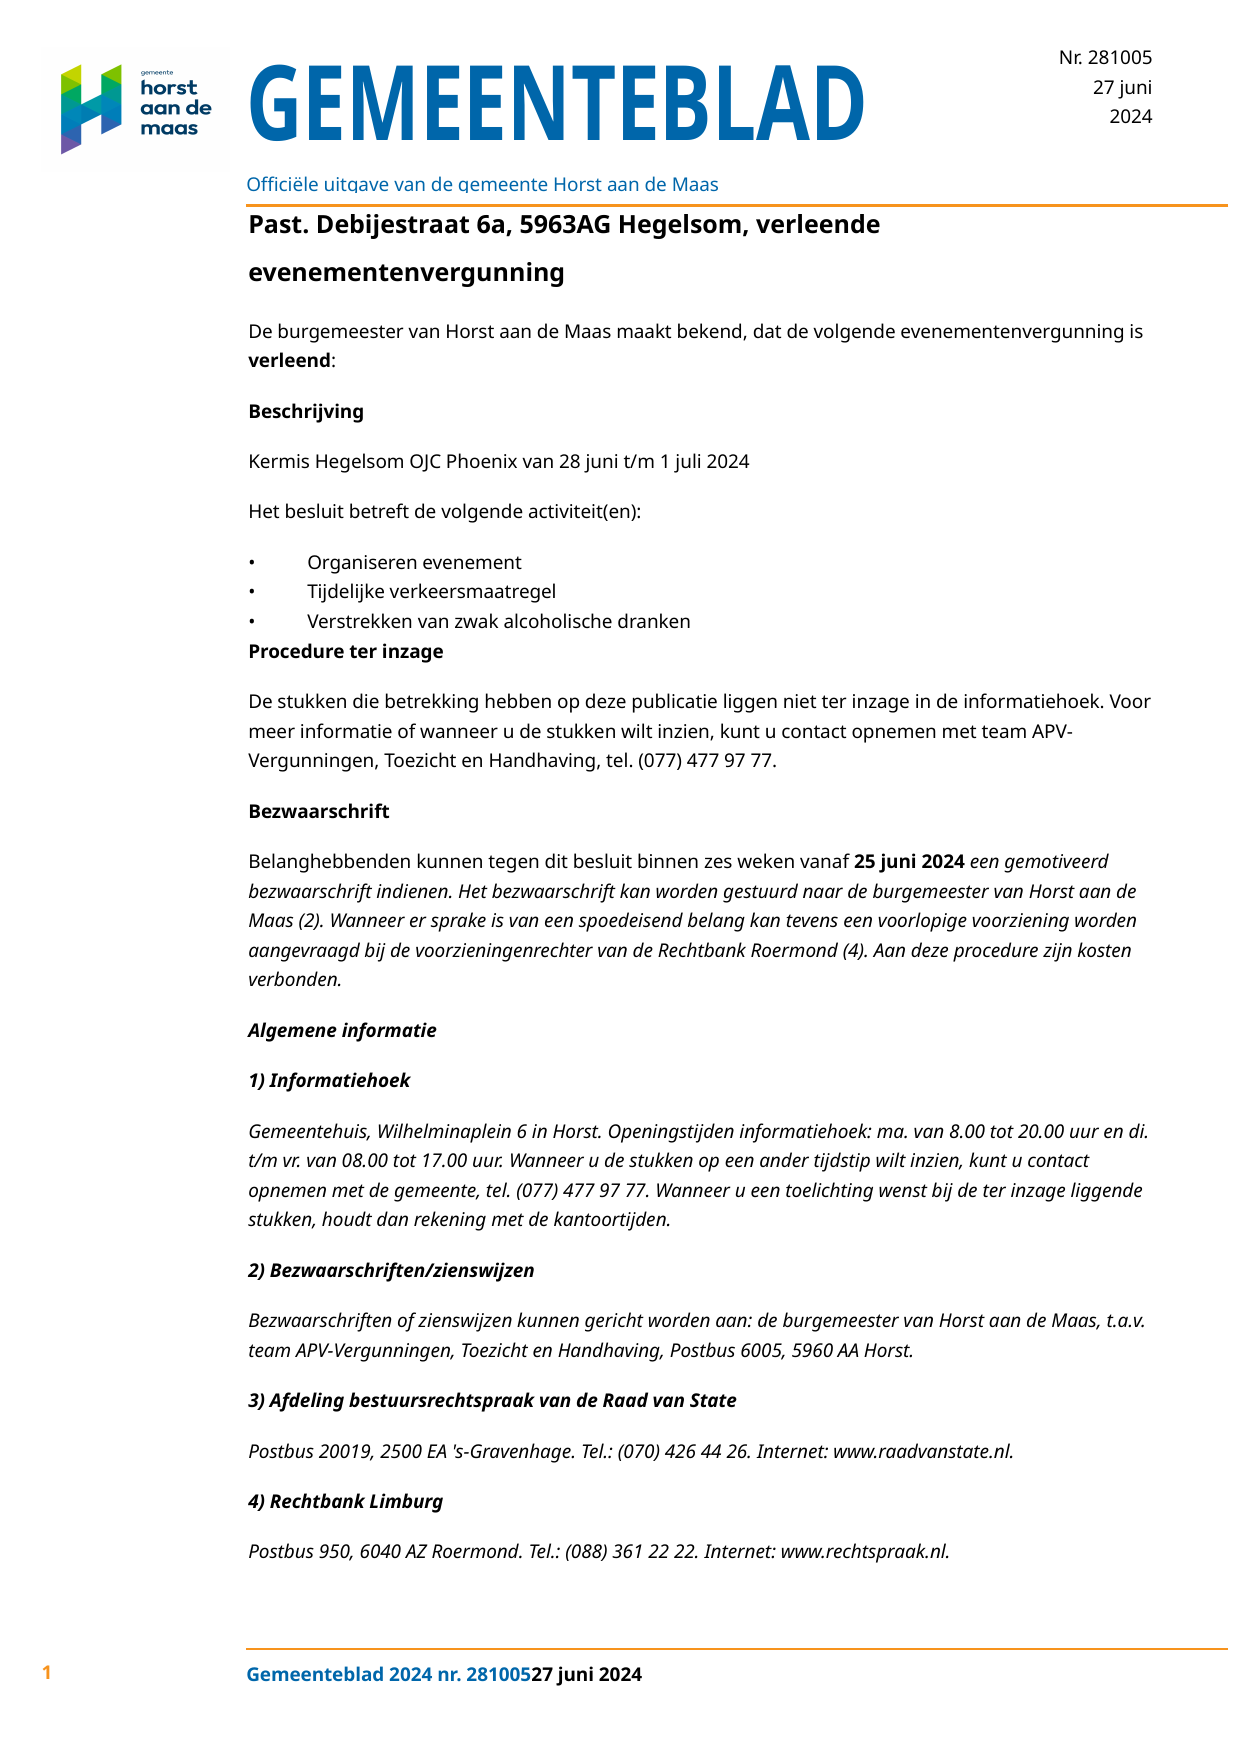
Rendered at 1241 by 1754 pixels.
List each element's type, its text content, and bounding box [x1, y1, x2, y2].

list Verstrekken van zwak alcoholische dranken [248, 608, 1152, 634]
text Gemeentehuis, Wilhelminaplein 6 in Horst. Openingstijden informatiehoek: ma. van 8.00 tot 20.00 uur en di. t/m vr. van 08.00 tot 17.00 uur. Wanneer u de stukken op een ander tijdstip wilt inzien, kunt u contact opnemen met de gemeente, tel. (077) 477 97 77. Wanneer u een toelichting wenst bij de ter inzage liggende stukken, houdt dan rekening met de kantoortijden. [248, 1118, 1152, 1232]
text Bezwaarschrift [248, 798, 1152, 824]
text Bezwaarschriften of zienswijzen kunnen gericht worden aan: de burgemeester van Horst aan de Maas, t.a.v. team APV-Vergunningen, Toezicht en Handhaving, Postbus 6005, 5960 AA Horst. [248, 1307, 1152, 1363]
text Postbus 20019, 2500 EA 's-Gravenhage. Tel.: (070) 426 44 26. Internet: www.raadvanstate.nl. [248, 1438, 1152, 1464]
picture [41, 47, 231, 172]
text Past. Debijestraat 6a, 5963AG Hegelsom, verleende evenementenvergunning [248, 207, 1152, 288]
text Postbus 950, 6040 AZ Roermond. Tel.: (088) 361 22 22. Internet: www.rechtspraak.nl. [248, 1539, 1152, 1564]
text Beschrijving [248, 398, 1152, 424]
text Belanghebbenden kunnen tegen dit besluit binnen zes weken vanaf 25 juni 2024 een gemotiveerd bezwaarschrift indienen. Het bezwaarschrift kan worden gestuurd naar de burgemeester van Horst aan de Maas (2). Wanneer er sprake is van een spoedeisend belang kan tevens een voorlopige voorziening worden aangevraagd bij de voorzieningenrechter van de Rechtbank Roermond (4). Aan deze procedure zijn kosten verbonden. [248, 848, 1152, 992]
text 2) Bezwaarschriften/zienswijzen [248, 1257, 1152, 1283]
text 3) Afdeling bestuursrechtspraak van de Raad van State [248, 1387, 1152, 1413]
text Kermis Hegelsom OJC Phoenix van 28 juni t/m 1 juli 2024 [248, 448, 1152, 474]
text Procedure ter inzage [248, 638, 1152, 664]
text Het besluit betreft de volgende activiteit(en): [248, 499, 1152, 524]
list Tijdelijke verkeersmaatregel [248, 579, 1152, 604]
list Organiseren evenement [248, 549, 1152, 575]
text Algemene informatie [248, 1017, 1152, 1043]
text De burgemeester van Horst aan de Maas maakt bekend, dat de volgende evenementenvergunning is verleend: [248, 318, 1152, 373]
text 4) Rechtbank Limburg [248, 1488, 1152, 1514]
text 1) Informatiehoek [248, 1067, 1152, 1093]
text De stukken die betrekking hebben op deze publicatie liggen niet ter inzage in de informatiehoek. Voor meer informatie of wanneer u de stukken wilt inzien, kunt u contact opnemen met team APV-Vergunningen, Toezicht en Handhaving, tel. (077) 477 97 77. [248, 688, 1152, 773]
